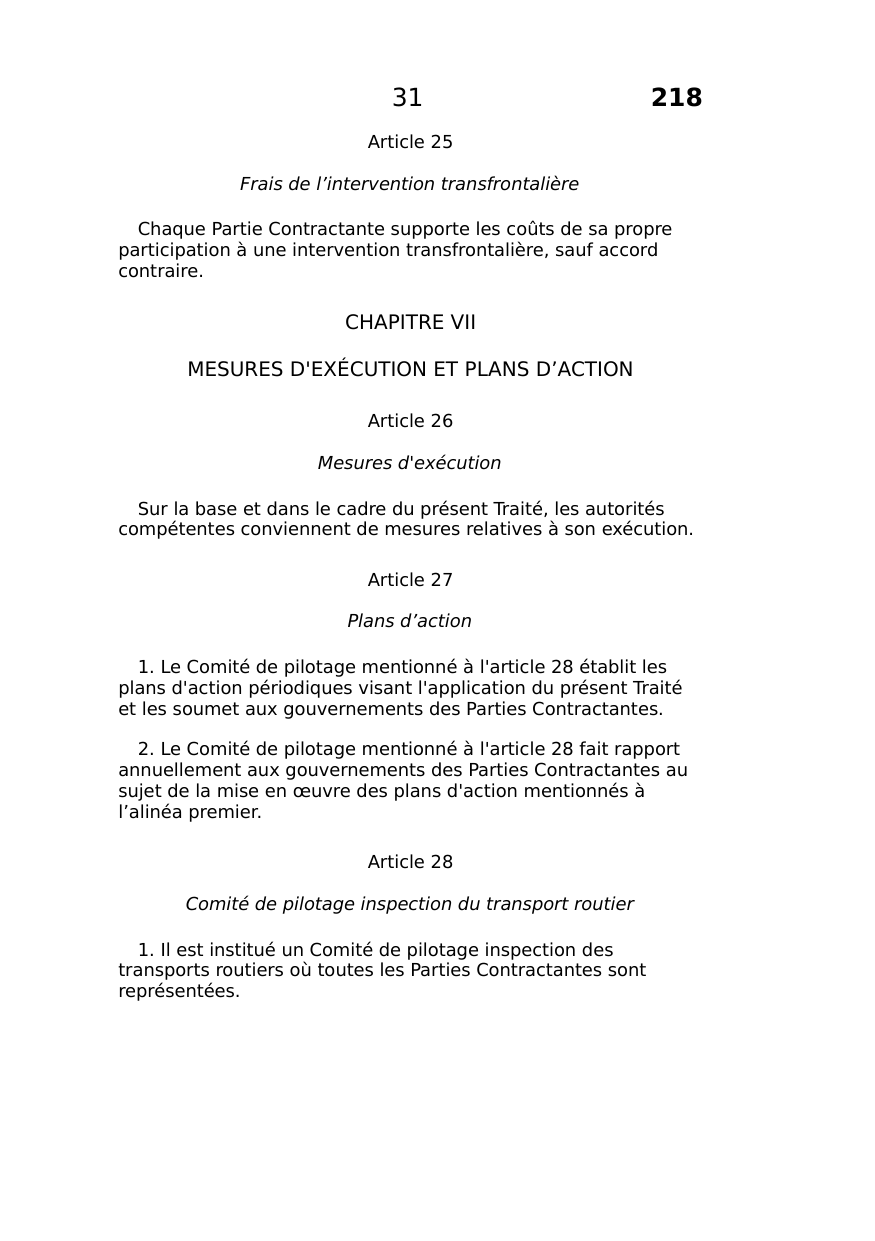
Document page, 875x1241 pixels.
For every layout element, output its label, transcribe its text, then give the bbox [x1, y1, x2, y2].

text 1. Le Comité de pilotage mentionné à l'article 28 établit les plans d'action périodiques visant l'application du présent Traité et les soumet aux gouvernements des Parties Contractantes. [118, 657, 703, 719]
text 1. Il est institué un Comité de pilotage inspection des transports routiers où toutes les Parties Contractantes sont représentées. [118, 939, 703, 1002]
text Chaque Partie Contractante supporte les coûts de sa propre participation à une intervention transfrontalière, sauf accord contraire. [118, 219, 703, 281]
subtitle Article 26 Mesures d'exécution [118, 411, 703, 473]
text Sur la base et dans le cadre du présent Traité, les autorités compétentes conviennent de mesures relatives à son exécution. [118, 498, 703, 540]
subtitle Article 28 Comité de pilotage inspection du transport routier [118, 852, 703, 914]
subtitle CHAPITRE VII MESURES D'EXÉCUTION ET PLANS D’ACTION [118, 311, 703, 381]
text 2. Le Comité de pilotage mentionné à l'article 28 fait rapport annuellement aux gouvernements des Parties Contractantes au sujet de la mise en œuvre des plans d'action mentionnés à l’alinéa premier. [118, 739, 703, 822]
subtitle Article 27 Plans d’action [118, 570, 703, 632]
subtitle Article 25 Frais de l’intervention transfrontalière [118, 132, 703, 194]
